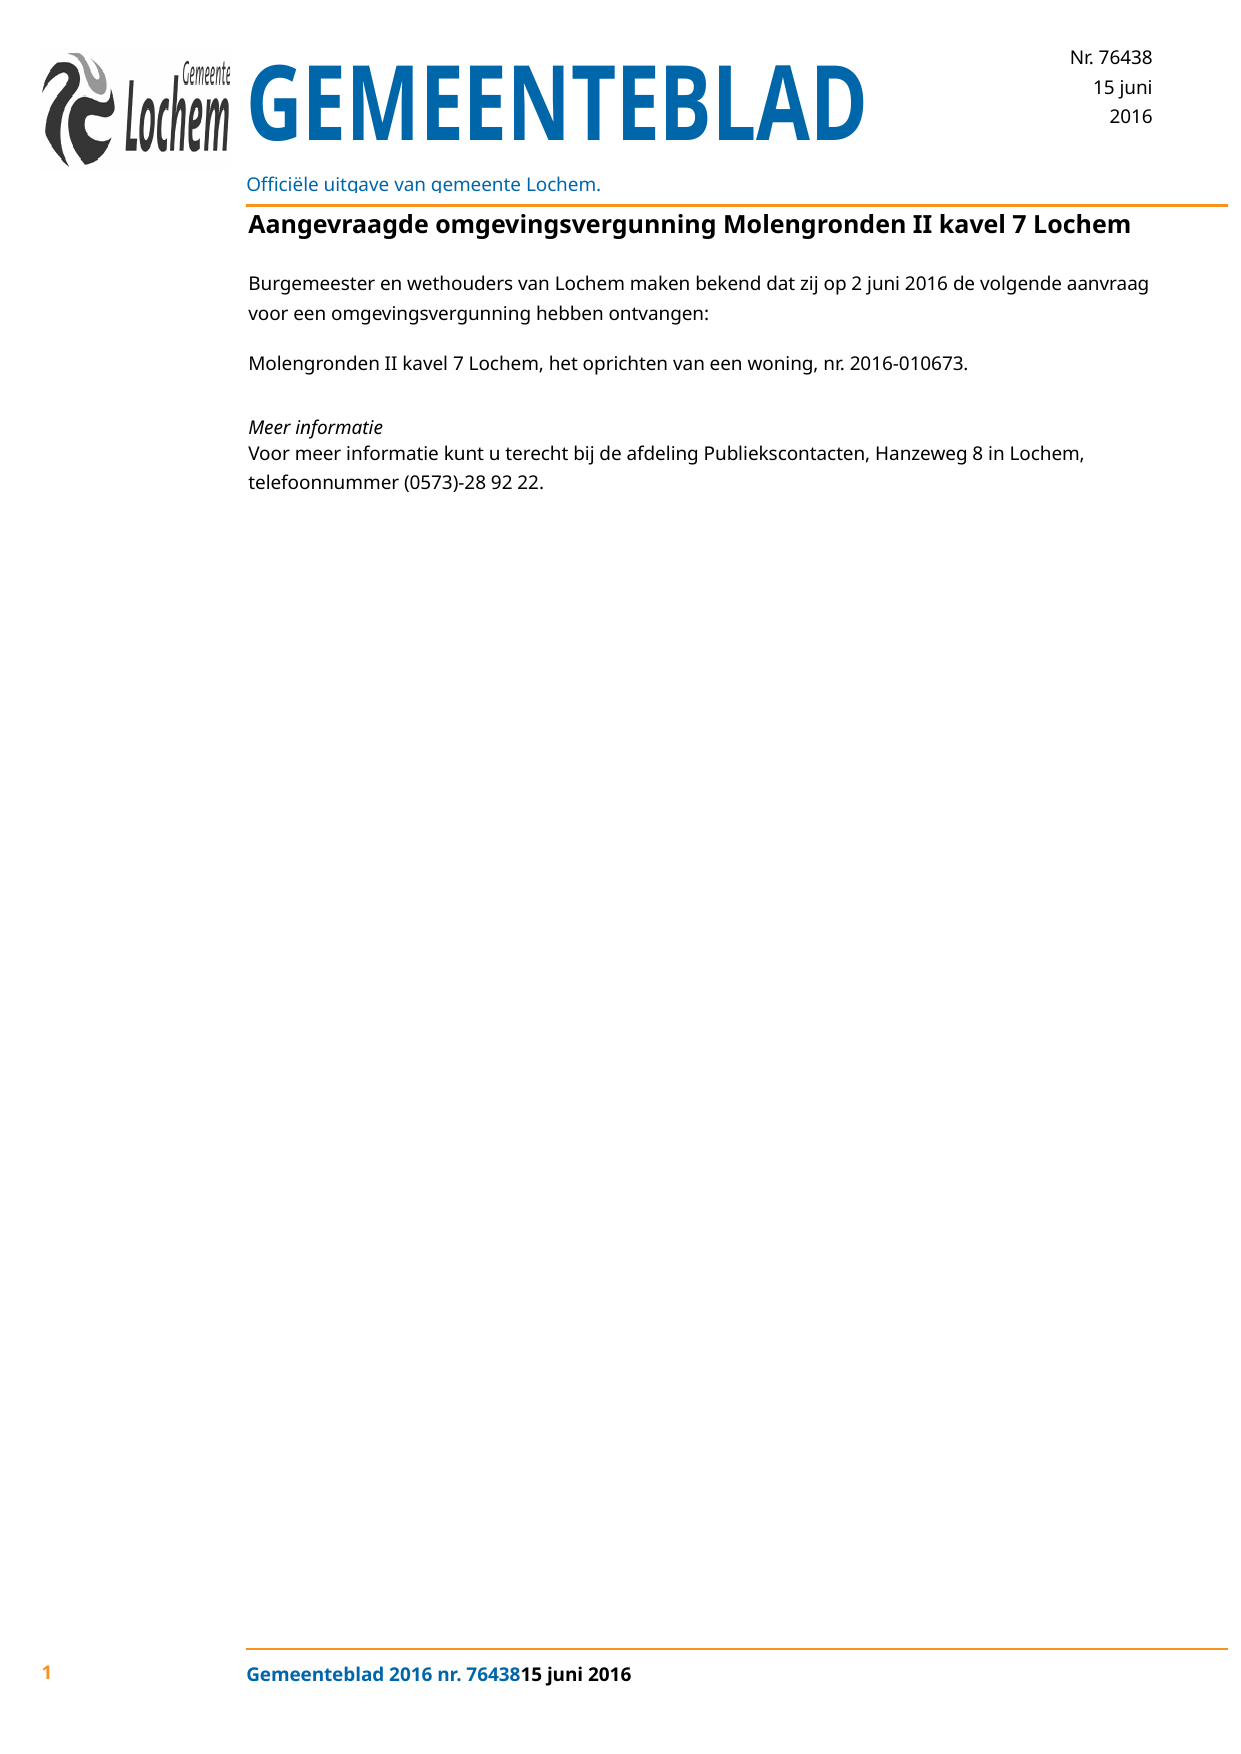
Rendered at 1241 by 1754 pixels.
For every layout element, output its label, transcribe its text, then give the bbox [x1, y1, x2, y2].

picture [41, 47, 231, 172]
text Burgemeester en wethouders van Lochem maken bekend dat zij op 2 juni 2016 de volgende aanvraag voor een omgevingsvergunning hebben ontvangen: [248, 270, 1152, 326]
text Molengronden II kavel 7 Lochem, het oprichten van een woning, nr. 2016-010673. [248, 350, 1152, 376]
text Meer informatie [248, 414, 1152, 440]
text Voor meer informatie kunt u terecht bij de afdeling Publiekscontacten, Hanzeweg 8 in Lochem, telefoonnummer (0573)-28 92 22. [248, 440, 1152, 495]
text Aangevraagde omgevingsvergunning Molengronden II kavel 7 Lochem [248, 207, 1152, 241]
